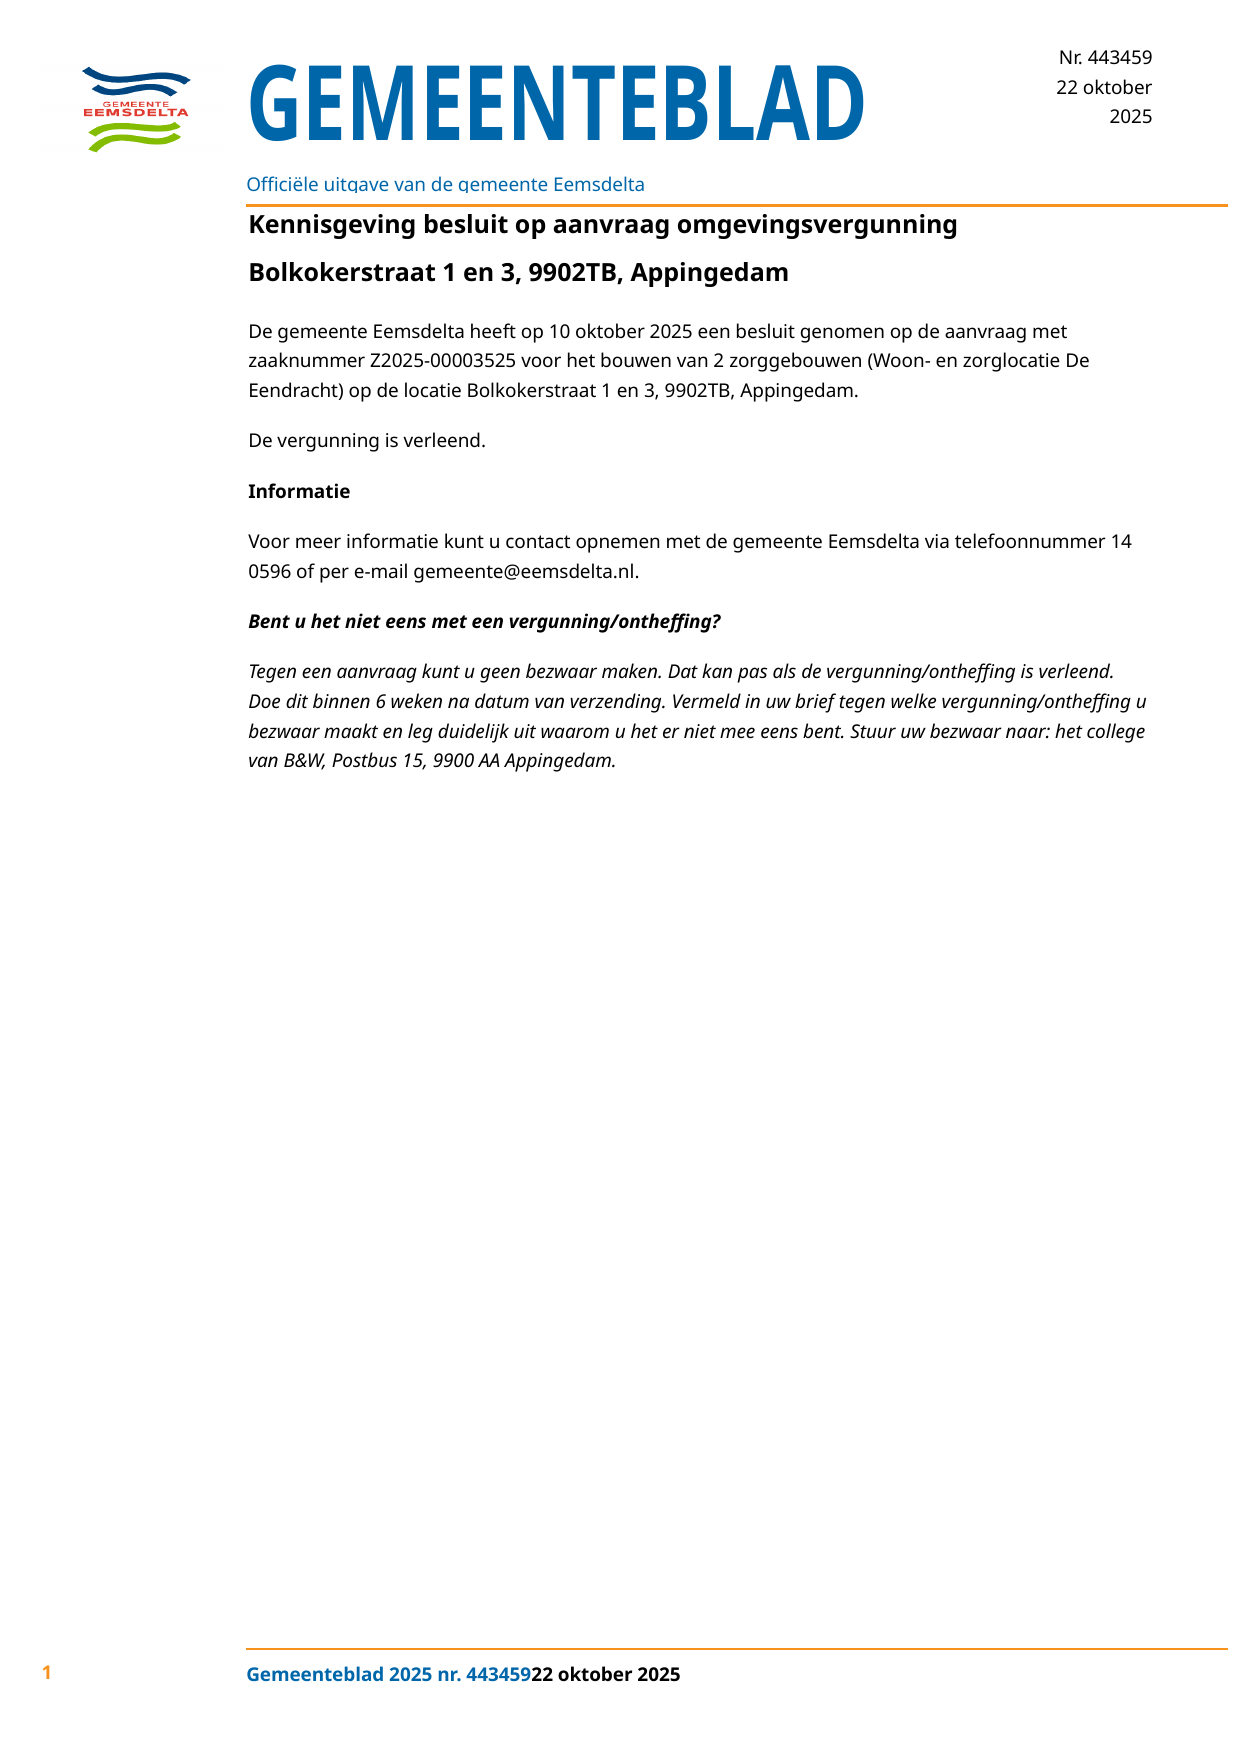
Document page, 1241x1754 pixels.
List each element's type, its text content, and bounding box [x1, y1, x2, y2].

text Tegen een aanvraag kunt u geen bezwaar maken. Dat kan pas als de vergunning/ontheffing is verleend. Doe dit binnen 6 weken na datum van verzending. Vermeld in uw brief tegen welke vergunning/ontheffing u bezwaar maakt en leg duidelijk uit waarom u het er niet mee eens bent. Stuur uw bezwaar naar: het college van B&W, Postbus 15, 9900 AA Appingedam. [248, 659, 1152, 773]
text De vergunning is verleend. [248, 427, 1152, 453]
text Bent u het niet eens met een vergunning/ontheffing? [248, 608, 1152, 634]
picture [41, 47, 231, 172]
text Informatie [248, 478, 1152, 504]
text Voor meer informatie kunt u contact opnemen met de gemeente Eemsdelta via telefoonnummer 14 0596 of per e-mail gemeente@eemsdelta.nl. [248, 528, 1152, 584]
text De gemeente Eemsdelta heeft op 10 oktober 2025 een besluit genomen op de aanvraag met zaaknummer Z2025-00003525 voor het bouwen van 2 zorggebouwen (Woon- en zorglocatie De Eendracht) op de locatie Bolkokerstraat 1 en 3, 9902TB, Appingedam. [248, 318, 1152, 403]
text Kennisgeving besluit op aanvraag omgevingsvergunning Bolkokerstraat 1 en 3, 9902TB, Appingedam [248, 207, 1152, 288]
